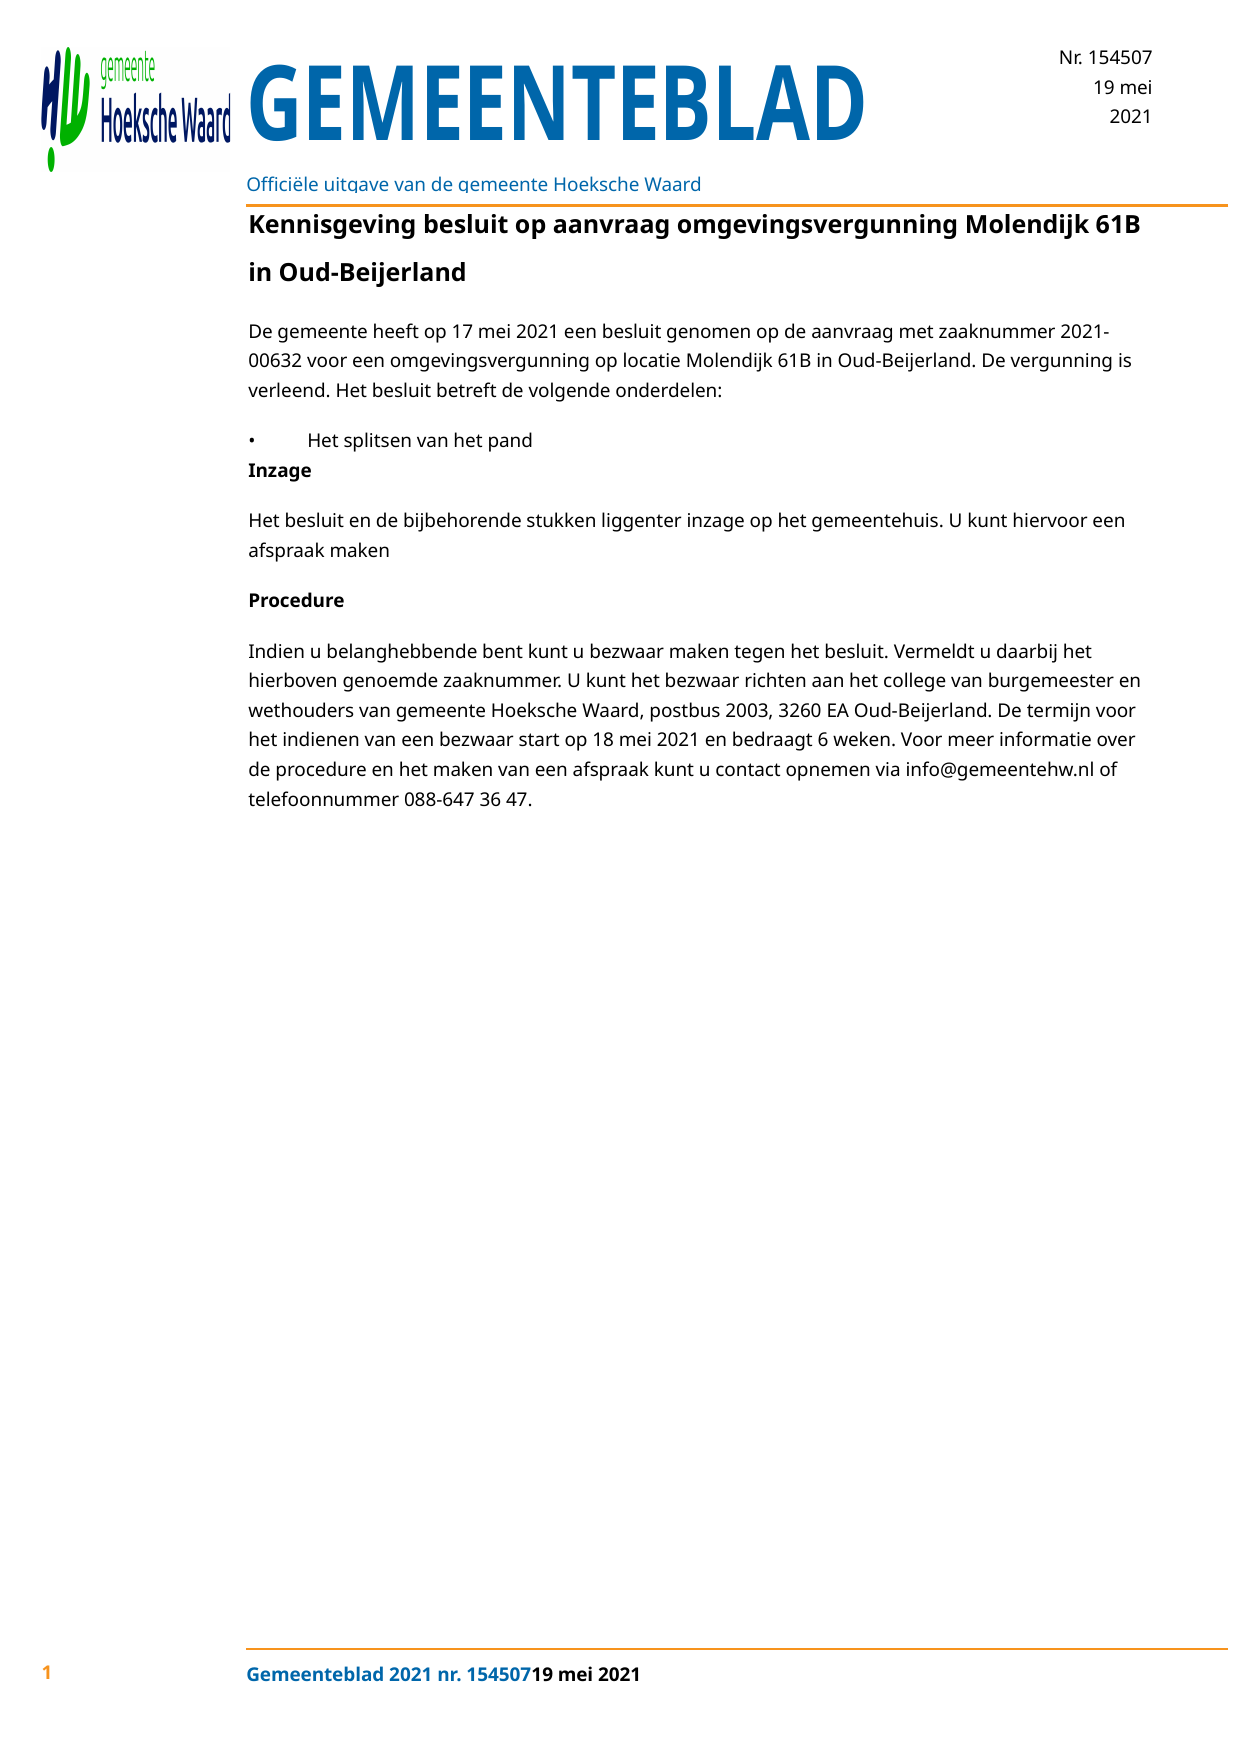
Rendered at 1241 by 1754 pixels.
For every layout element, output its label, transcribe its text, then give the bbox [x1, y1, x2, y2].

text Kennisgeving besluit op aanvraag omgevingsvergunning Molendijk 61B in Oud-Beijerland [248, 207, 1152, 288]
list Het splitsen van het pand [248, 427, 1152, 453]
picture [41, 47, 231, 172]
text Indien u belanghebbende bent kunt u bezwaar maken tegen het besluit. Vermeldt u daarbij het hierboven genoemde zaaknummer. U kunt het bezwaar richten aan het college van burgemeester en wethouders van gemeente Hoeksche Waard, postbus 2003, 3260 EA Oud-Beijerland. De termijn voor het indienen van een bezwaar start op 18 mei 2021 en bedraagt 6 weken. Voor meer informatie over de procedure en het maken van een afspraak kunt u contact opnemen via info@gemeentehw.nl of telefoonnummer 088-647 36 47. [248, 638, 1152, 812]
text Het besluit en de bijbehorende stukken liggenter inzage op het gemeentehuis. U kunt hiervoor een afspraak maken [248, 507, 1152, 563]
text Procedure [248, 587, 1152, 613]
text Inzage [248, 457, 1152, 483]
text De gemeente heeft op 17 mei 2021 een besluit genomen op de aanvraag met zaaknummer 2021-00632 voor een omgevingsvergunning op locatie Molendijk 61B in Oud-Beijerland. De vergunning is verleend. Het besluit betreft de volgende onderdelen: [248, 318, 1152, 403]
